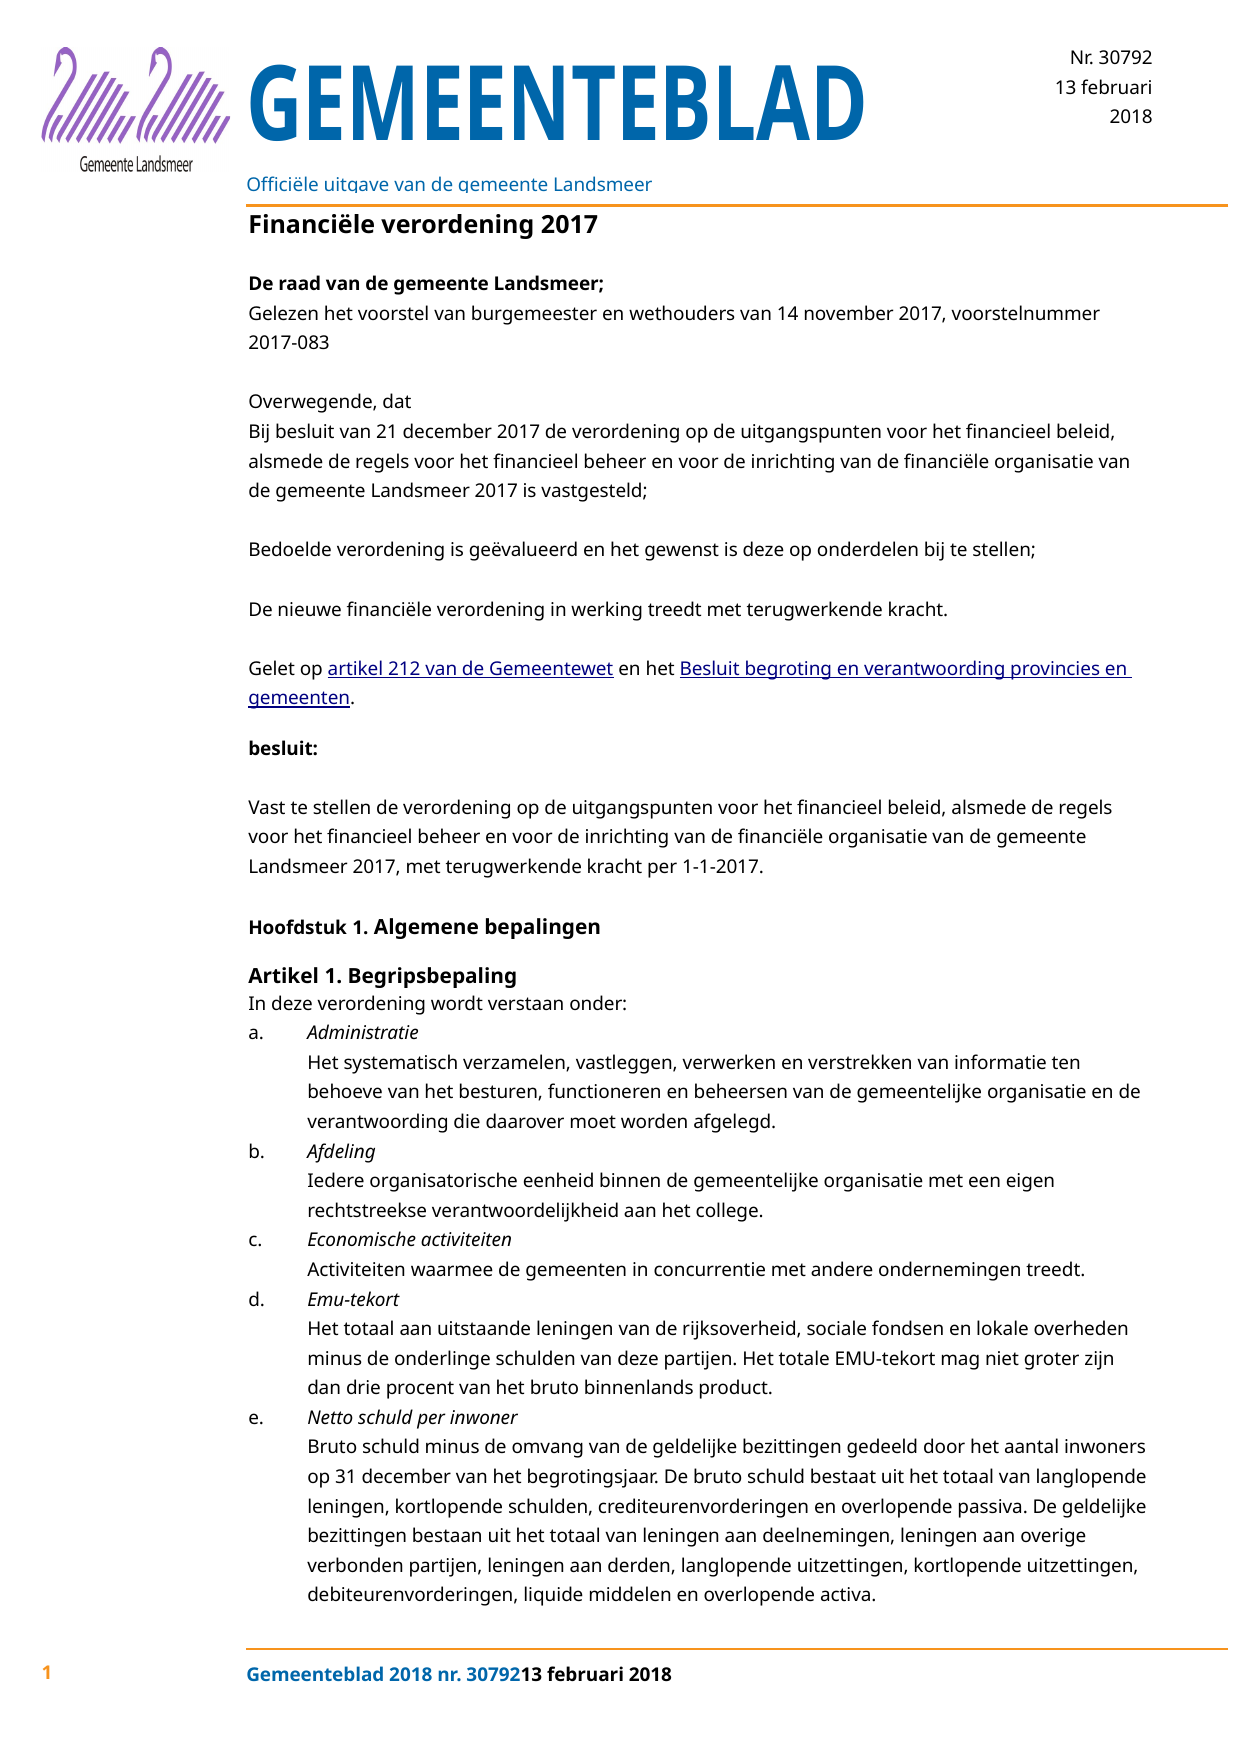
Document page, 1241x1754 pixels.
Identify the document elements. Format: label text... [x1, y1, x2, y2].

text Overwegende, dat [248, 389, 1152, 414]
picture [41, 47, 231, 172]
text Vast te stellen de verordening op de uitgangspunten voor het financieel beleid, alsmede de regels voor het financieel beheer en voor de inrichting van de financiële organisatie van de gemeente Landsmeer 2017, met terugwerkende kracht per 1-1-2017. [248, 794, 1152, 879]
text De raad van de gemeente Landsmeer; [248, 270, 1152, 296]
list Emu-tekort [248, 1286, 1152, 1312]
list Netto schuld per inwoner [248, 1404, 1152, 1430]
list Activiteiten waarmee de gemeenten in concurrentie met andere ondernemingen treedt. [248, 1256, 1152, 1282]
text Bij besluit van 21 december 2017 de verordening op de uitgangspunten voor het financieel beleid, alsmede de regels voor het financieel beheer en voor de inrichting van de financiële organisatie van de gemeente Landsmeer 2017 is vastgesteld; [248, 418, 1152, 503]
text Gelezen het voorstel van burgemeester en wethouders van 14 november 2017, voorstelnummer 2017-083 [248, 300, 1152, 355]
text De nieuwe financiële verordening in werking treedt met terugwerkende kracht. [248, 596, 1152, 621]
list Afdeling [248, 1138, 1152, 1164]
list Economische activiteiten [248, 1227, 1152, 1252]
list Het totaal aan uitstaande leningen van de rijksoverheid, sociale fondsen en lokale overheden minus de onderlinge schulden van deze partijen. Het totale EMU-tekort mag niet groter zijn dan drie procent van het bruto binnenlands product. [248, 1315, 1152, 1400]
text Artikel 1. Begripsbepaling [248, 962, 1152, 990]
list Iedere organisatorische eenheid binnen de gemeentelijke organisatie met een eigen rechtstreekse verantwoordelijkheid aan het college. [248, 1167, 1152, 1223]
list Het systematisch verzamelen, vastleggen, verwerken en verstrekken van informatie ten behoeve van het besturen, functioneren en beheersen van de gemeentelijke organisatie en de verantwoording die daarover moet worden afgelegd. [248, 1049, 1152, 1134]
text besluit: [248, 735, 1152, 761]
text Gelet op artikel 212 van de Gemeentewet en het Besluit begroting en verantwoording provincies en gemeenten. [248, 655, 1152, 710]
text Financiële verordening 2017 [248, 207, 1152, 241]
text In deze verordening wordt verstaan onder: [248, 990, 1152, 1016]
list Bruto schuld minus de omvang van de geldelijke bezittingen gedeeld door het aantal inwoners op 31 december van het begrotingsjaar. De bruto schuld bestaat uit het totaal van langlopende leningen, kortlopende schulden, crediteurenvorderingen en overlopende passiva. De geldelijke bezittingen bestaan uit het totaal van leningen aan deelnemingen, leningen aan overige verbonden partijen, leningen aan derden, langlopende uitzettingen, kortlopende uitzettingen, debiteurenvorderingen, liquide middelen en overlopende activa. [248, 1434, 1152, 1607]
text Bedoelde verordening is geëvalueerd en het gewenst is deze op onderdelen bij te stellen; [248, 537, 1152, 562]
list Administratie [248, 1019, 1152, 1045]
text Hoofdstuk 1. Algemene bepalingen [248, 912, 1152, 941]
